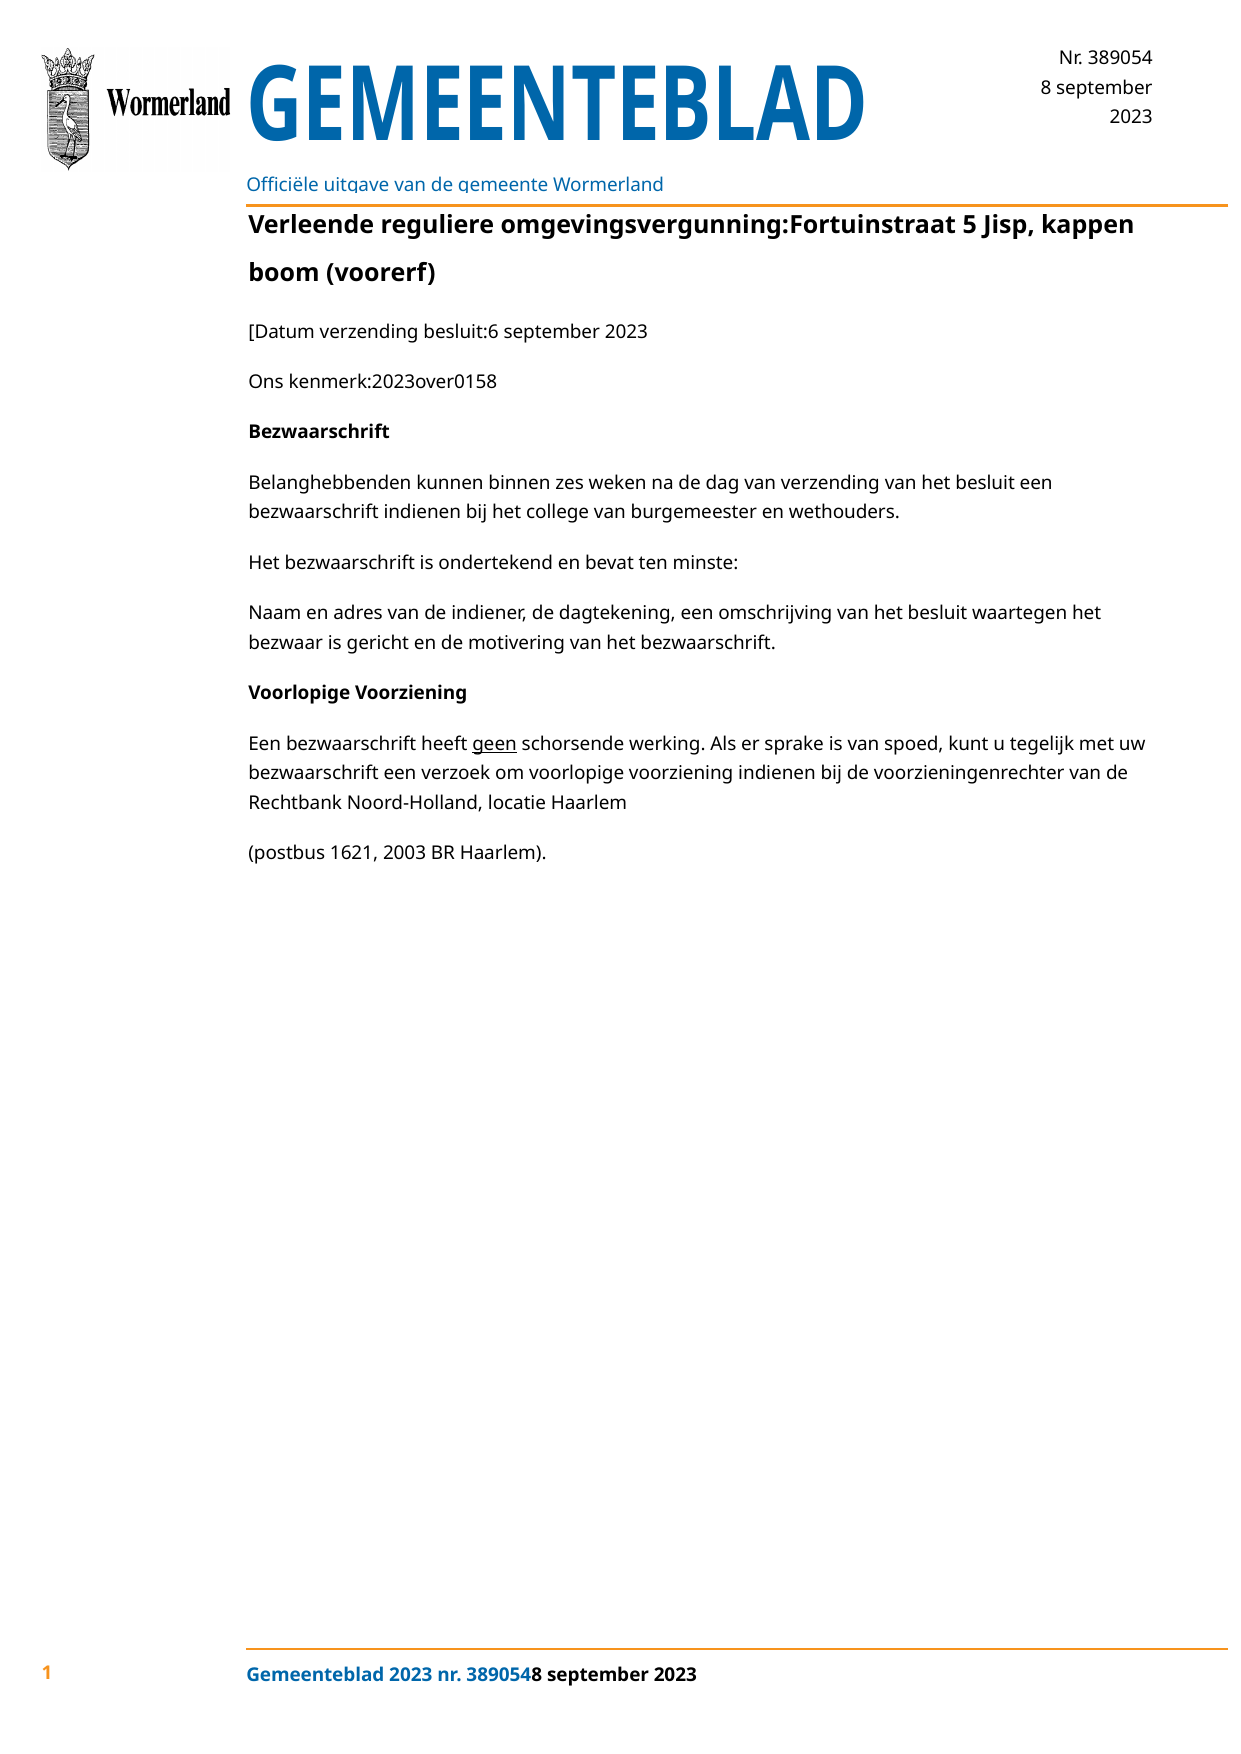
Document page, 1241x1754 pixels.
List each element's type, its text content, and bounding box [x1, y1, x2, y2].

text Belanghebbenden kunnen binnen zes weken na de dag van verzending van het besluit een bezwaarschrift indienen bij het college van burgemeester en wethouders. [248, 469, 1152, 524]
picture [41, 47, 231, 172]
text Ons kenmerk:2023over0158 [248, 368, 1152, 394]
text Bezwaarschrift [248, 419, 1152, 444]
text [Datum verzending besluit:6 september 2023 [248, 318, 1152, 344]
text Naam en adres van de indiener, de dagtekening, een omschrijving van het besluit waartegen het bezwaar is gericht en de motivering van het bezwaarschrift. [248, 599, 1152, 655]
text Een bezwaarschrift heeft geen schorsende werking. Als er sprake is van spoed, kunt u tegelijk met uw bezwaarschrift een verzoek om voorlopige voorziening indienen bij de voorzieningenrechter van de Rechtbank Noord-Holland, locatie Haarlem [248, 730, 1152, 815]
text Het bezwaarschrift is ondertekend en bevat ten minste: [248, 549, 1152, 575]
text (postbus 1621, 2003 BR Haarlem). [248, 839, 1152, 865]
text Voorlopige Voorziening [248, 679, 1152, 705]
text Verleende reguliere omgevingsvergunning:Fortuinstraat 5 Jisp, kappen boom (voorerf) [248, 207, 1152, 288]
